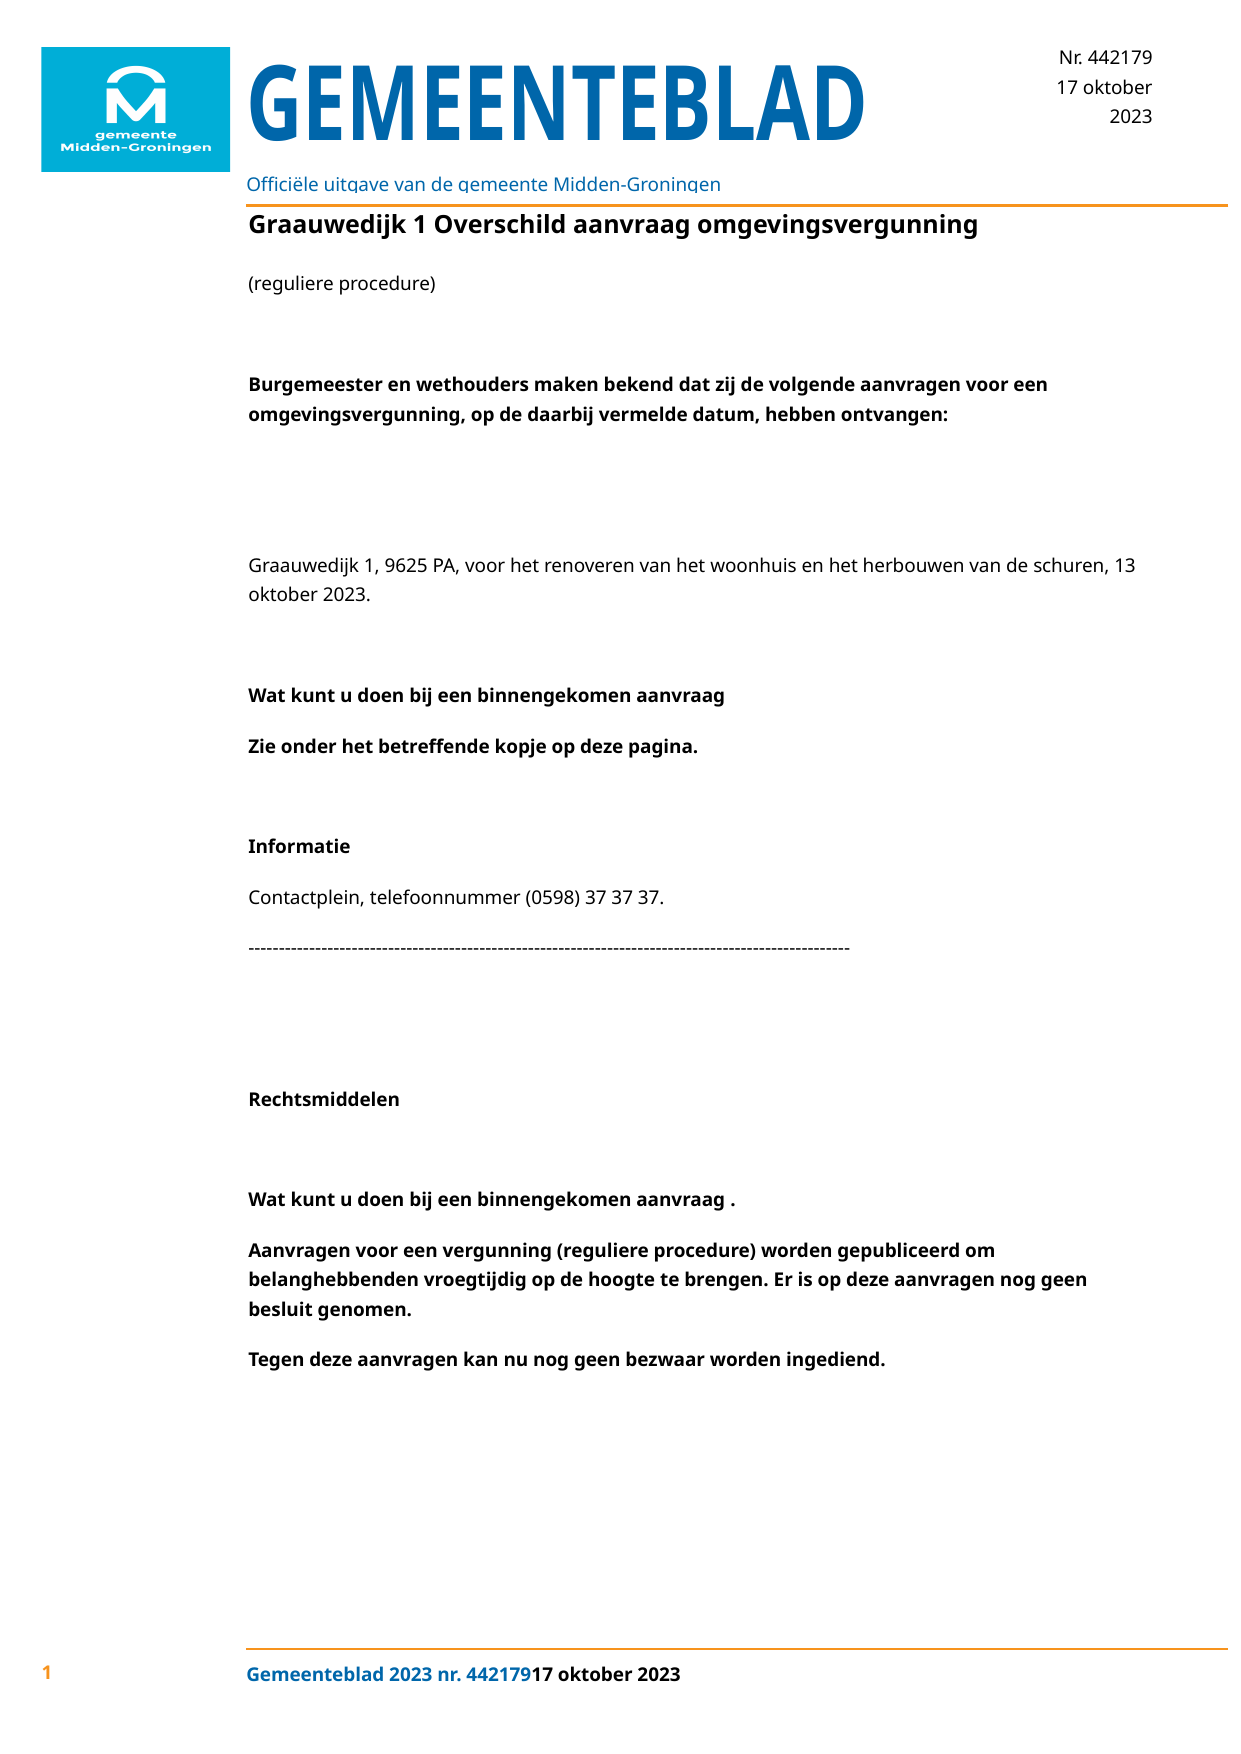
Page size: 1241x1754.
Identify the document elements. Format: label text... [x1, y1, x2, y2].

text Zie onder het betreffende kopje op deze pagina. [248, 733, 1152, 758]
text Wat kunt u doen bij een binnengekomen aanvraag [248, 682, 1152, 708]
text --------------------------------------------------------------------------------------------------- [248, 934, 1152, 960]
text Contactplein, telefoonnummer (0598) 37 37 37. [248, 884, 1152, 910]
text Tegen deze aanvragen kan nu nog geen bezwaar worden ingediend. [248, 1347, 1152, 1372]
text Graauwedijk 1, 9625 PA, voor het renoveren van het woonhuis en het herbouwen van de schuren, 13 oktober 2023. [248, 552, 1152, 607]
text Graauwedijk 1 Overschild aanvraag omgevingsvergunning [248, 207, 1152, 241]
text Wat kunt u doen bij een binnengekomen aanvraag . [248, 1187, 1152, 1212]
text Aanvragen voor een vergunning (reguliere procedure) worden gepubliceerd om belanghebbenden vroegtijdig op de hoogte te brengen. Er is op deze aanvragen nog geen besluit genomen. [248, 1237, 1152, 1322]
picture [108, 66, 164, 82]
text Burgemeester en wethouders maken bekend dat zij de volgende aanvragen voor een omgevingsvergunning, op de daarbij vermelde datum, hebben ontvangen: [248, 371, 1152, 426]
text (reguliere procedure) [248, 270, 1152, 296]
picture [107, 89, 165, 122]
picture [184, 146, 190, 153]
text Rechtsmiddelen [248, 1086, 1152, 1111]
text Informatie [248, 834, 1152, 859]
